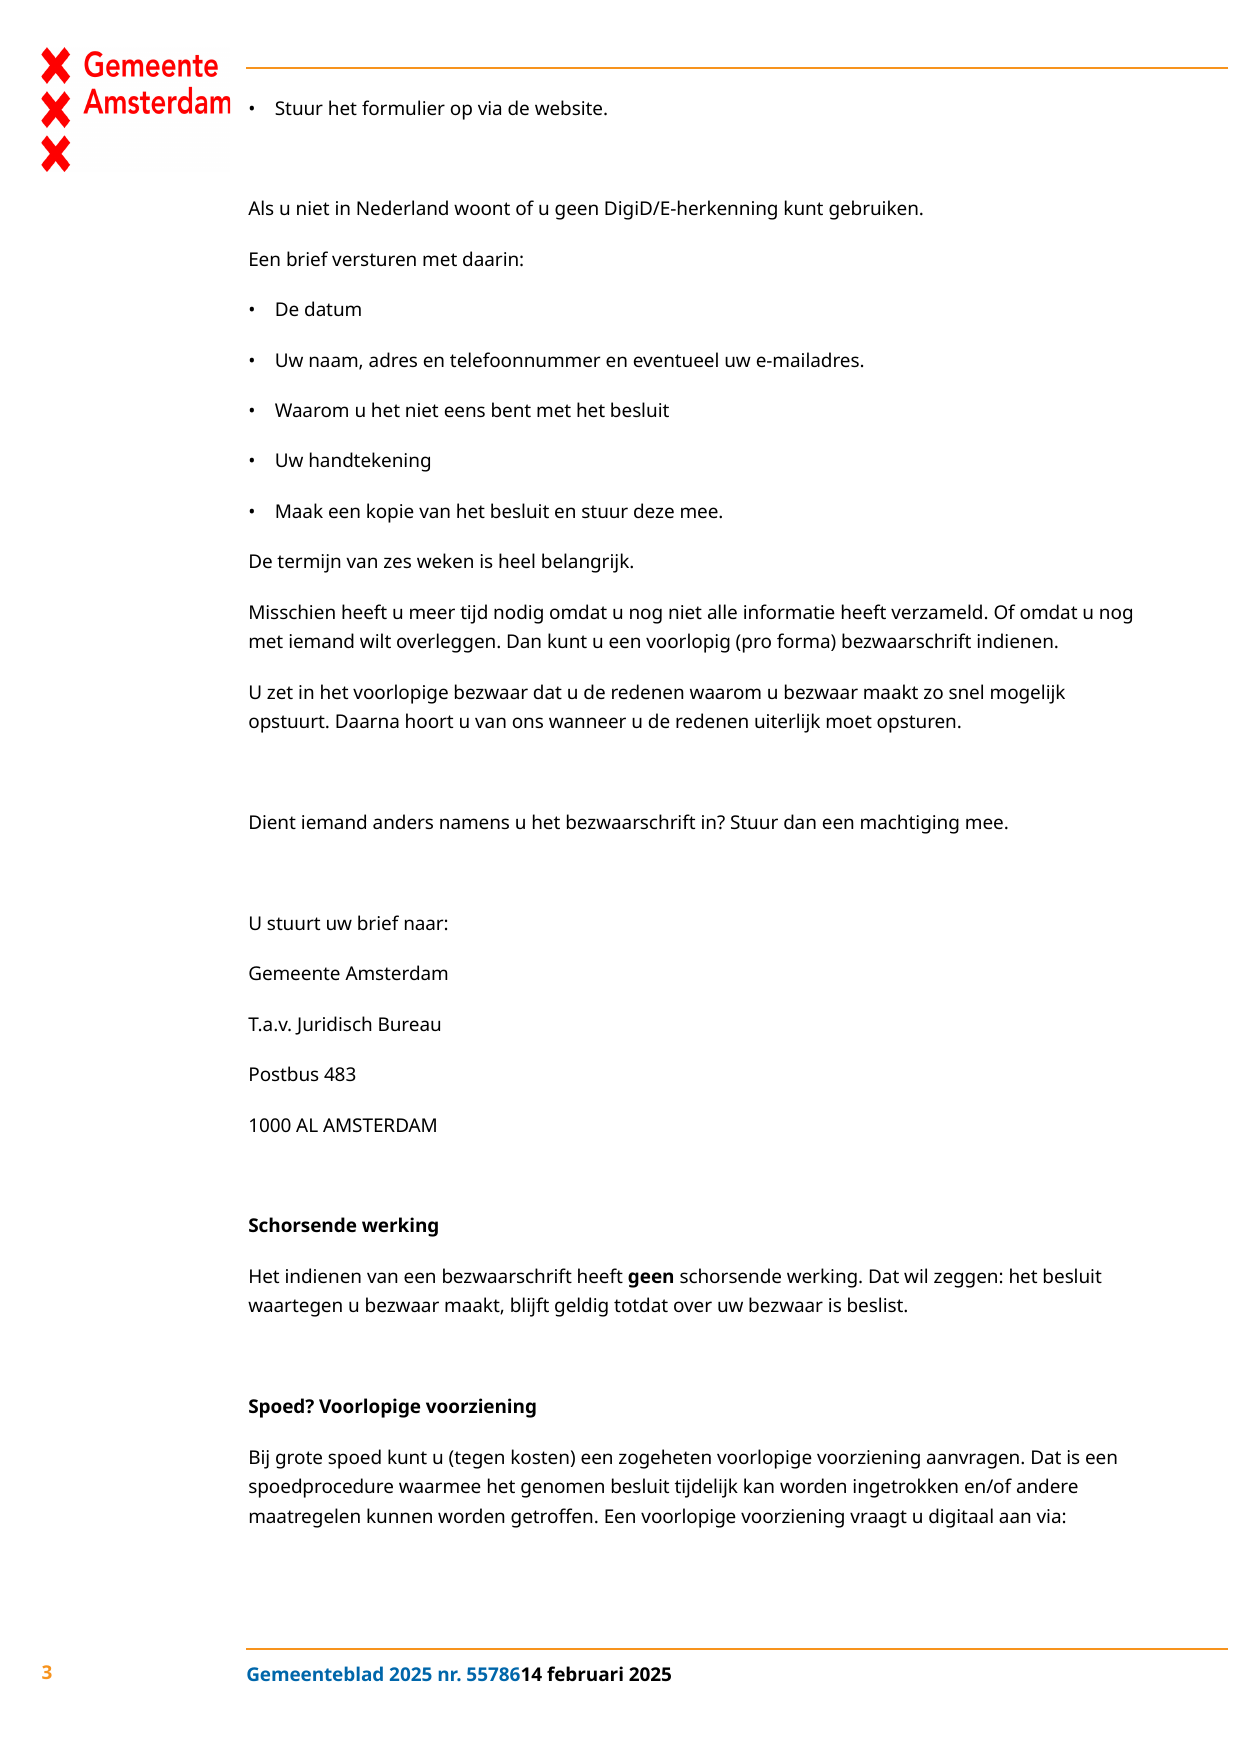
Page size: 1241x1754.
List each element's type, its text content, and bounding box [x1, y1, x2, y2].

text Het indienen van een bezwaarschrift heeft geen schorsende werking. Dat wil zeggen: het besluit waartegen u bezwaar maakt, blijft geldig totdat over uw bezwaar is beslist. [248, 1263, 1152, 1318]
text Spoed? Voorlopige voorziening [248, 1393, 1152, 1419]
text • Maak een kopie van het besluit en stuur deze mee. [248, 498, 1152, 524]
text Schorsende werking [248, 1213, 1152, 1238]
text Bij grote spoed kunt u (tegen kosten) een zogeheten voorlopige voorziening aanvragen. Dat is een spoedprocedure waarmee het genomen besluit tijdelijk kan worden ingetrokken en/of andere maatregelen kunnen worden getroffen. Een voorlopige voorziening vraagt u digitaal aan via: [248, 1444, 1152, 1529]
text U zet in het voorlopige bezwaar dat u de redenen waarom u bezwaar maakt zo snel mogelijk opstuurt. Daarna hoort u van ons wanneer u de redenen uiterlijk moet opsturen. [248, 679, 1152, 734]
text Gemeente Amsterdam [248, 961, 1152, 986]
text T.a.v. Juridisch Bureau [248, 1011, 1152, 1037]
text Een brief versturen met daarin: [248, 246, 1152, 272]
text • Stuur het formulier op via de website. [248, 95, 1152, 121]
text Dient iemand anders namens u het bezwaarschrift in? Stuur dan een machtiging mee. [248, 809, 1152, 835]
text • Uw naam, adres en telefoonnummer en eventueel uw e-mailadres. [248, 347, 1152, 373]
text Misschien heeft u meer tijd nodig omdat u nog niet alle informatie heeft verzameld. Of omdat u nog met iemand wilt overleggen. Dan kunt u een voorlopig (pro forma) bezwaarschrift indienen. [248, 599, 1152, 654]
text • Uw handtekening [248, 448, 1152, 473]
text U stuurt uw brief naar: [248, 910, 1152, 936]
text • De datum [248, 296, 1152, 322]
text Postbus 483 [248, 1061, 1152, 1087]
text De termijn van zes weken is heel belangrijk. [248, 548, 1152, 574]
text Als u niet in Nederland woont of u geen DigiD/E-herkenning kunt gebruiken. [248, 196, 1152, 221]
text • Waarom u het niet eens bent met het besluit [248, 397, 1152, 423]
picture [41, 47, 231, 172]
text 1000 AL AMSTERDAM [248, 1112, 1152, 1138]
